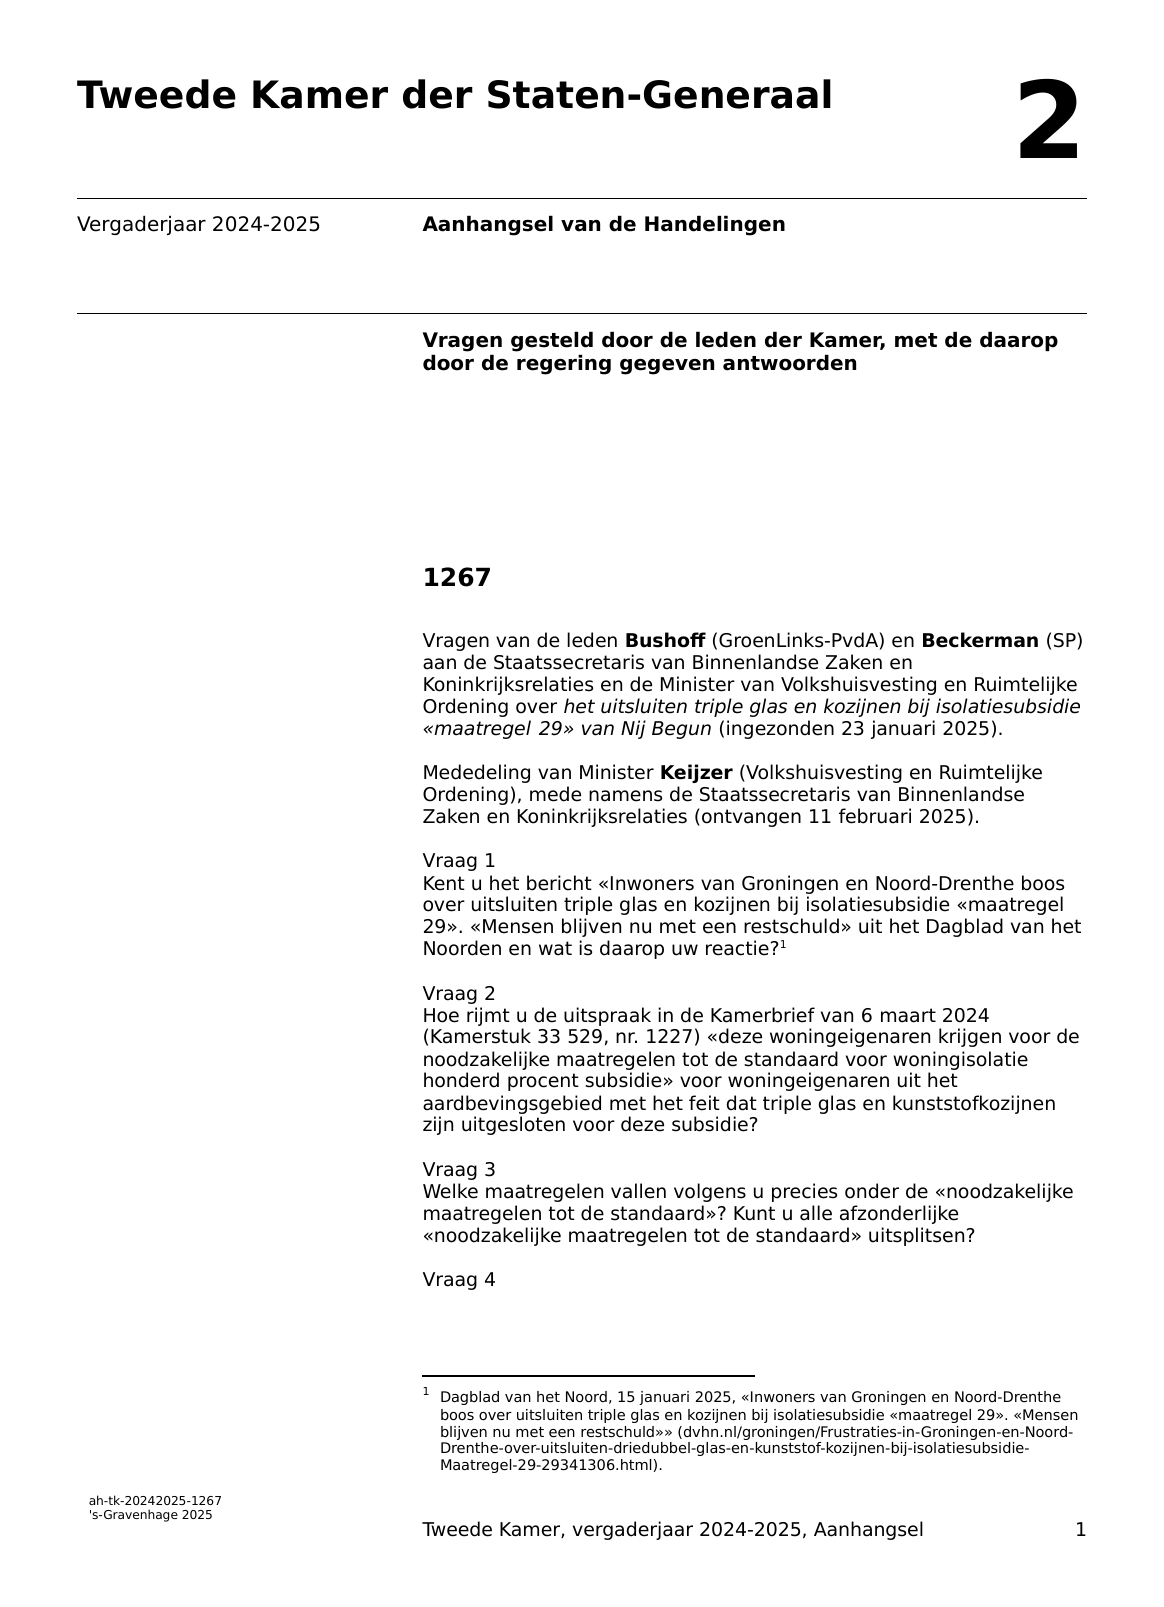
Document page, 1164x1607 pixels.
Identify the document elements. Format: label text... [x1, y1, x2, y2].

text Vraag 2 [422, 982, 1087, 1004]
text Welke maatregelen vallen volgens u precies onder de «noodzakelijke maatregelen tot de standaard»? Kunt u alle afzonderlijke «noodzakelijke maatregelen tot de standaard» uitsplitsen? [422, 1181, 1087, 1246]
text Vraag 1 [422, 850, 1087, 872]
text 1267 [422, 563, 1087, 592]
text Vraag 4 [422, 1269, 1087, 1291]
text Vragen van de leden Bushoff (GroenLinks-PvdA) en Beckerman (SP) aan de Staatssecretaris van Binnenlandse Zaken en Koninkrijksrelaties en de Minister van Volkshuisvesting en Ruimtelijke Ordening over het uitsluiten triple glas en kozijnen bij isolatiesubsidie «maatregel 29» van Nij Begun (ingezonden 23 januari 2025). [422, 630, 1087, 740]
table_cell Vergaderjaar 2024-2025 [77, 199, 422, 313]
text ah-tk-20242025-1267 [88, 1494, 323, 1508]
table_header 2 [886, 59, 1087, 198]
table_header Tweede Kamer der Staten-Generaal [77, 59, 886, 198]
text Dagblad van het Noord, 15 januari 2025, «Inwoners van Groningen en Noord-Drenthe boos over uitsluiten triple glas en kozijnen bij isolatiesubsidie «maatregel 29». «Mensen blijven nu met een restschuld»» (dvhn.nl/groningen/Frustraties-in-Groningen-en-Noord-Drenthe-over-uitsluiten-driedubbel-glas-en-kunststof-kozijnen-bij-isolatiesubsidie-Maatregel-29-29341306.html). [422, 1385, 1087, 1474]
text Vraag 3 [422, 1158, 1087, 1181]
text 's-Gravenhage 2025 [88, 1508, 323, 1522]
text Kent u het bericht «Inwoners van Groningen en Noord-Drenthe boos over uitsluiten triple glas en kozijnen bij isolatiesubsidie «maatregel 29». «Mensen blijven nu met een restschuld» uit het Dagblad van het Noorden en wat is daarop uw reactie? [422, 872, 1087, 960]
text Mededeling van Minister Keijzer (Volkshuisvesting en Ruimtelijke Ordening), mede namens de Staatssecretaris van Binnenlandse Zaken en Koninkrijksrelaties (ontvangen 11 februari 2025). [422, 762, 1087, 828]
table_cell [77, 314, 422, 375]
table_cell Vragen gesteld door de leden der Kamer, met de daarop door de regering gegeven antwoorden [422, 314, 1087, 375]
table_cell Aanhangsel van de Handelingen [422, 199, 1087, 313]
text Hoe rijmt u de uitspraak in de Kamerbrief van 6 maart 2024 (Kamerstuk 33 529, nr. 1227) «deze woningeigenaren krijgen voor de noodzakelijke maatregelen tot de standaard voor woningisolatie honderd procent subsidie» voor woningeigenaren uit het aardbevingsgebied met het feit dat triple glas en kunststofkozijnen zijn uitgesloten voor deze subsidie? [422, 1004, 1087, 1136]
